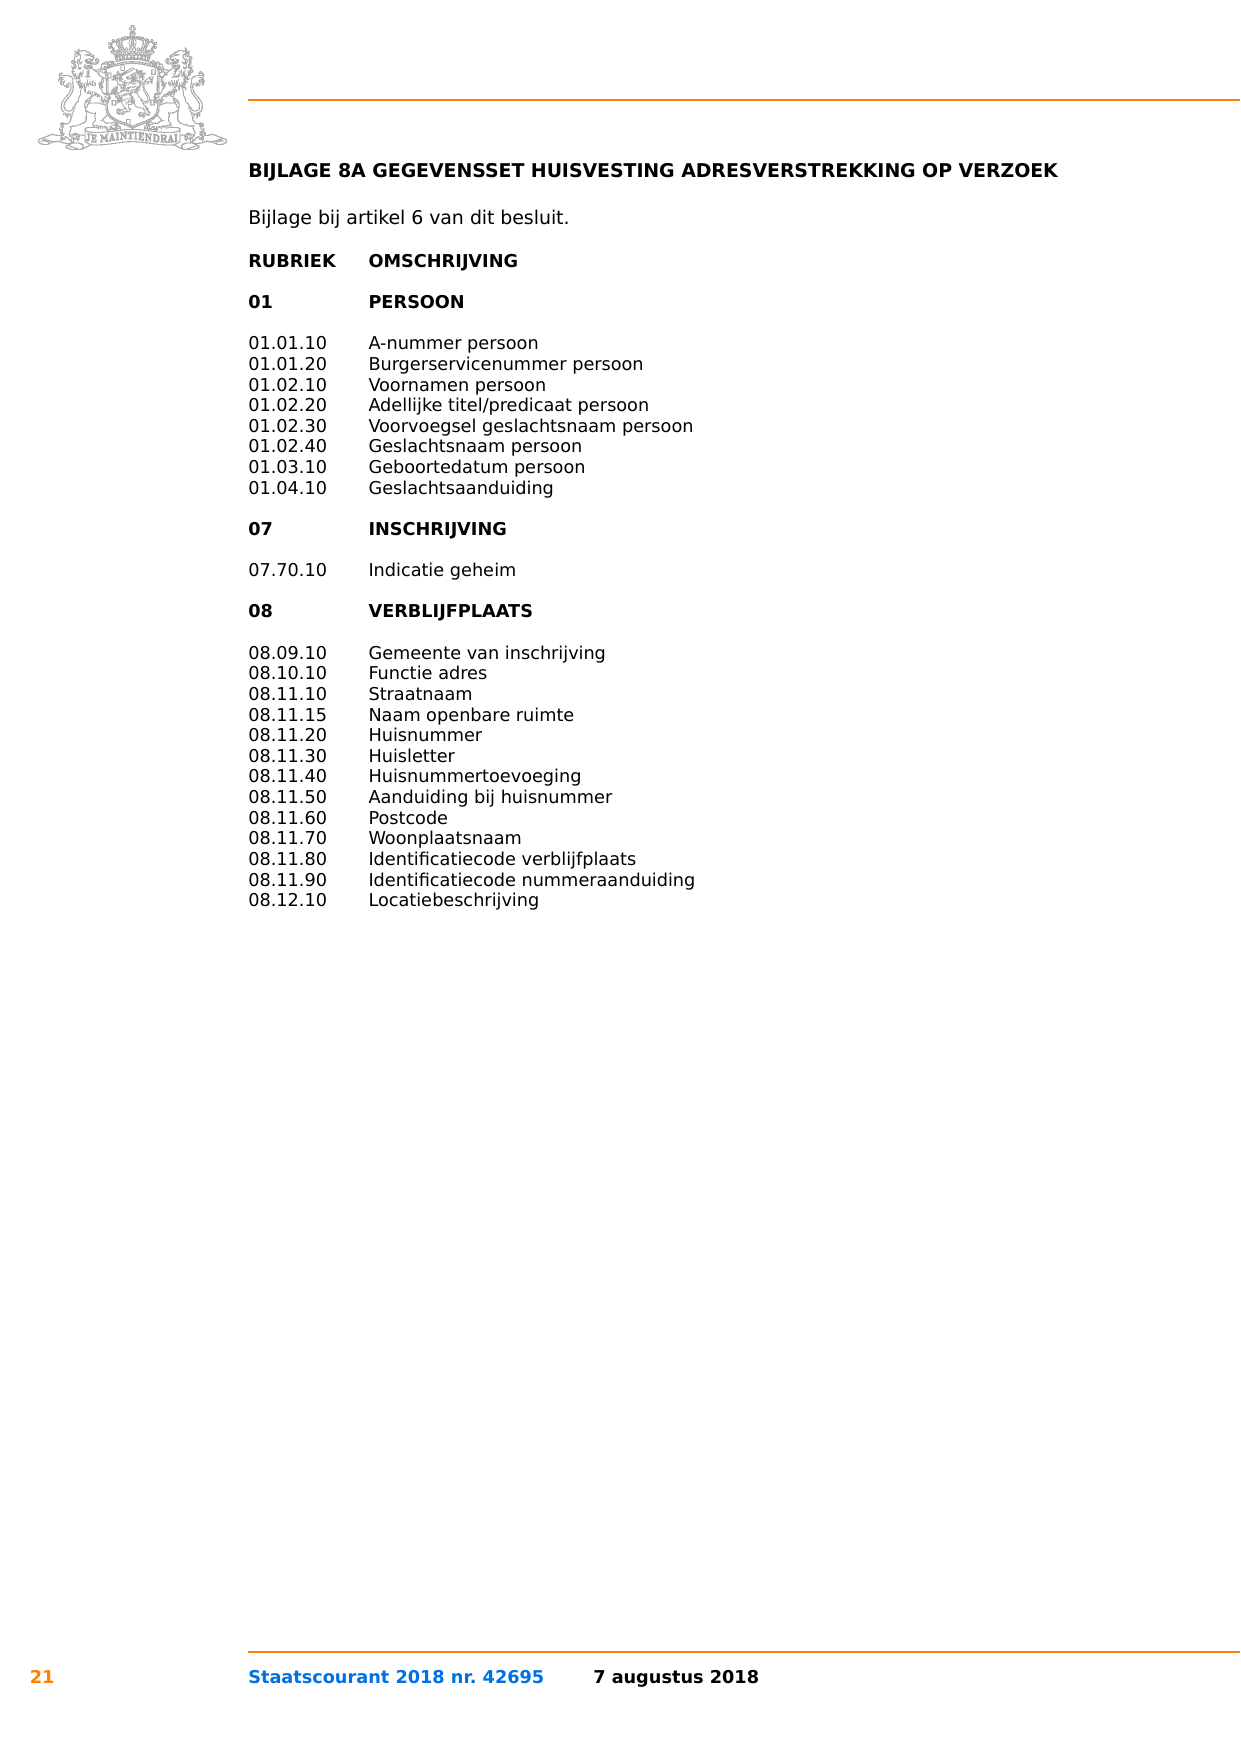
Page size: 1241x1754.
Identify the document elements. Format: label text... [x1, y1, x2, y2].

table_cell [363, 498, 1163, 519]
table_cell Indicatie geheim [363, 560, 1163, 581]
table_cell PERSOON [363, 292, 1163, 313]
table_cell 01.01.10 [248, 333, 362, 354]
table_cell 08.11.60 [248, 808, 362, 828]
table_cell 01.02.30 [248, 416, 362, 436]
table_cell Burgerservicenummer persoon [363, 354, 1163, 374]
table_cell 01.02.40 [248, 436, 362, 457]
table_cell Huisnummertoevoeging [363, 766, 1163, 787]
table_cell Locatiebeschrijving [363, 890, 1163, 911]
table_cell Geslachtsaanduiding [363, 478, 1163, 498]
table_cell Naam openbare ruimte [363, 705, 1163, 725]
table_cell [248, 313, 362, 333]
table_cell Aanduiding bij huisnummer [363, 787, 1163, 808]
table_cell 08.12.10 [248, 890, 362, 911]
table_cell 08 [248, 601, 362, 622]
table_cell [363, 622, 1163, 643]
table_cell INSCHRIJVING [363, 519, 1163, 539]
table_cell [248, 581, 362, 601]
table_cell Geboortedatum persoon [363, 457, 1163, 478]
table_cell Functie adres [363, 663, 1163, 684]
table_cell [363, 540, 1163, 560]
table_cell 08.11.20 [248, 725, 362, 746]
table_cell A-nummer persoon [363, 333, 1163, 354]
table_cell [363, 271, 1163, 292]
table_cell 08.11.15 [248, 705, 362, 725]
table_cell Gemeente van inschrijving [363, 643, 1163, 663]
table_cell [363, 313, 1163, 333]
subtitle BIJLAGE 8A GEGEVENSSET HUISVESTING ADRESVERSTREKKING OP VERZOEK [248, 160, 1163, 182]
table_cell Identificatiecode verblijfplaats [363, 849, 1163, 869]
table_cell [248, 622, 362, 643]
table_cell Straatnaam [363, 684, 1163, 704]
table_cell 07 [248, 519, 362, 539]
table_cell [248, 540, 362, 560]
table_cell 08.11.70 [248, 828, 362, 849]
picture [38, 25, 227, 150]
table_cell 08.11.10 [248, 684, 362, 704]
text Bijlage bij artikel 6 van dit besluit. [248, 207, 1163, 229]
table_cell Huisletter [363, 746, 1163, 766]
table_cell 07.70.10 [248, 560, 362, 581]
table_cell VERBLIJFPLAATS [363, 601, 1163, 622]
table_cell 01.01.20 [248, 354, 362, 374]
table_cell Postcode [363, 808, 1163, 828]
table_cell Identificatiecode nummeraanduiding [363, 870, 1163, 890]
table_header RUBRIEK [248, 251, 362, 271]
table_cell 08.11.30 [248, 746, 362, 766]
table_cell 08.11.50 [248, 787, 362, 808]
table_cell 08.11.80 [248, 849, 362, 869]
table_cell Voorvoegsel geslachtsnaam persoon [363, 416, 1163, 436]
table_cell [248, 271, 362, 292]
table_cell 08.10.10 [248, 663, 362, 684]
table_cell 08.11.90 [248, 870, 362, 890]
table_cell [363, 581, 1163, 601]
table_cell 01 [248, 292, 362, 313]
table_header OMSCHRIJVING [363, 251, 1163, 271]
table_cell 01.03.10 [248, 457, 362, 478]
table_cell [248, 498, 362, 519]
table_cell Voornamen persoon [363, 375, 1163, 395]
table_cell Woonplaatsnaam [363, 828, 1163, 849]
table_cell Geslachtsnaam persoon [363, 436, 1163, 457]
table_cell 08.09.10 [248, 643, 362, 663]
table_cell 01.04.10 [248, 478, 362, 498]
table_cell Huisnummer [363, 725, 1163, 746]
table_cell 01.02.10 [248, 375, 362, 395]
table_cell Adellijke titel/predicaat persoon [363, 395, 1163, 416]
table_cell 01.02.20 [248, 395, 362, 416]
table_cell 08.11.40 [248, 766, 362, 787]
